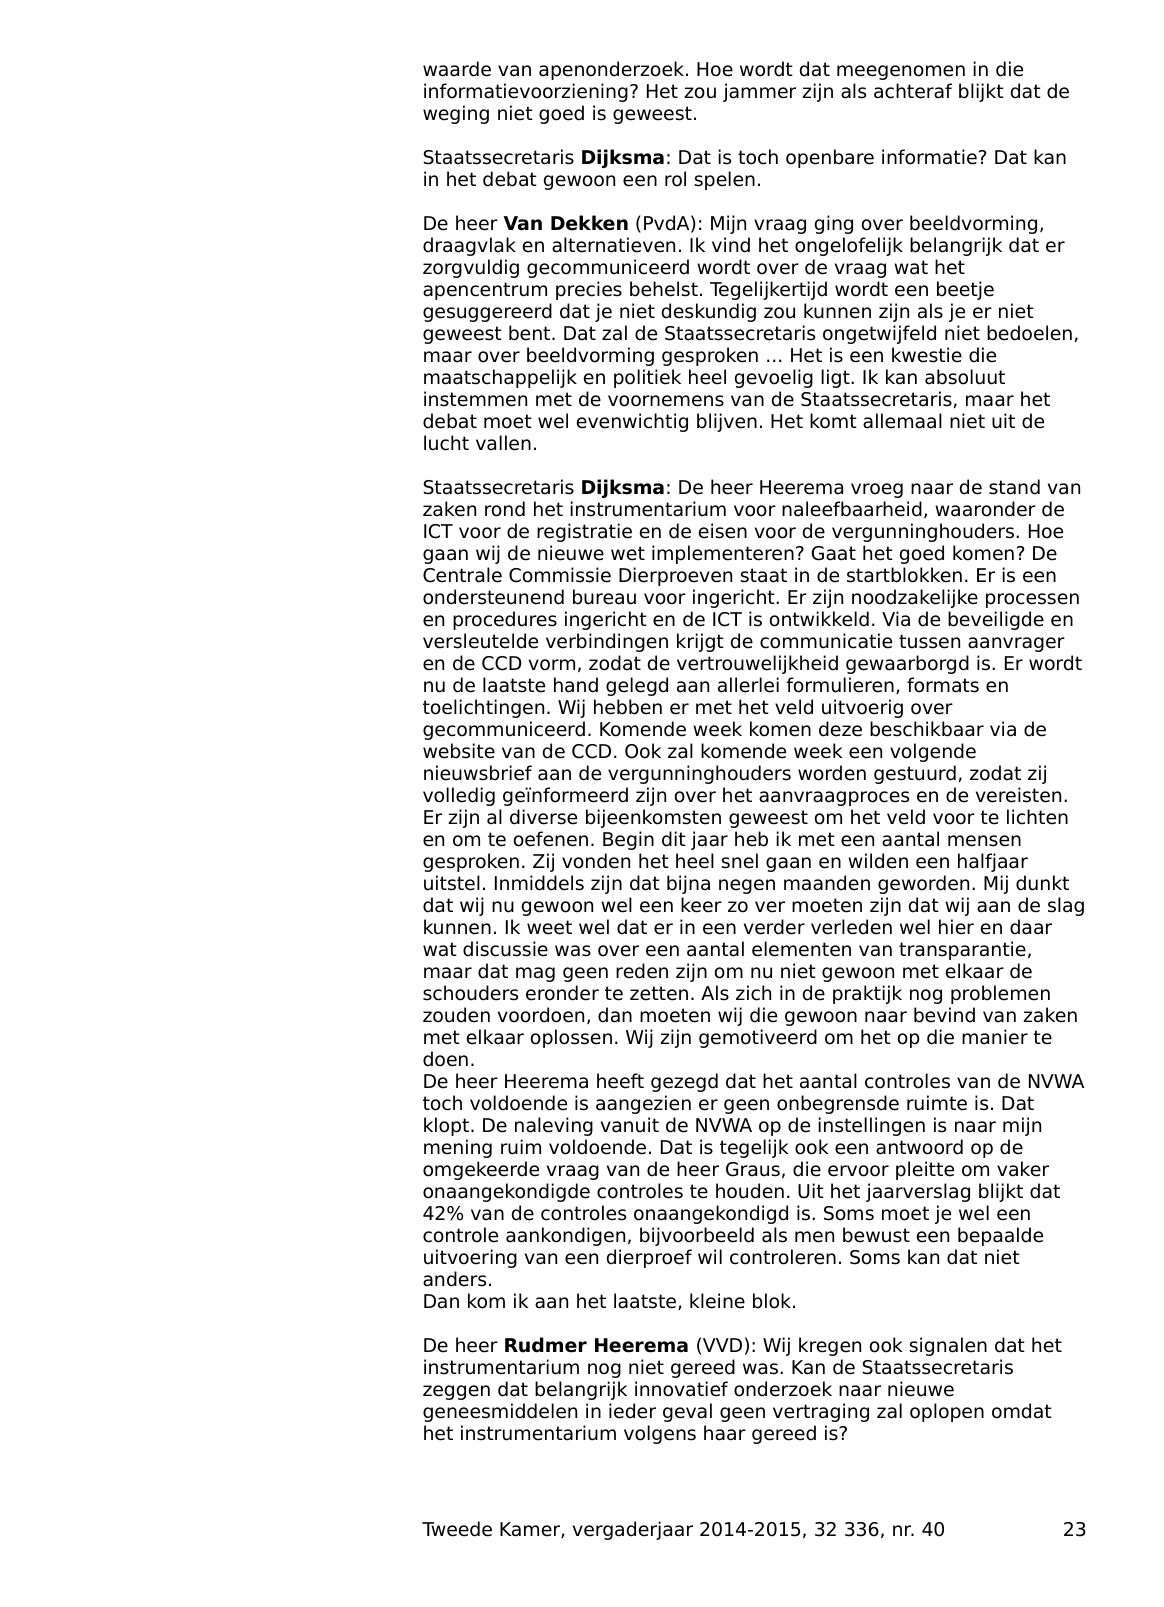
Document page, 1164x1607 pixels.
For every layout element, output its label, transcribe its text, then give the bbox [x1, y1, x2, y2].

text De heer Rudmer Heerema (VVD): Wij kregen ook signalen dat het instrumentarium nog niet gereed was. Kan de Staatssecretaris zeggen dat belangrijk innovatief onderzoek naar nieuwe geneesmiddelen in ieder geval geen vertraging zal oplopen omdat het instrumentarium volgens haar gereed is? [422, 1335, 1087, 1444]
text De heer Heerema heeft gezegd dat het aantal controles van de NVWA toch voldoende is aangezien er geen onbegrensde ruimte is. Dat klopt. De naleving vanuit de NVWA op de instellingen is naar mijn mening ruim voldoende. Dat is tegelijk ook een antwoord op de omgekeerde vraag van de heer Graus, die ervoor pleitte om vaker onaangekondigde controles te houden. Uit het jaarverslag blijkt dat 42% van de controles onaangekondigd is. Soms moet je wel een controle aankondigen, bijvoorbeeld als men bewust een bepaalde uitvoering van een dierproef wil controleren. Soms kan dat niet anders. [422, 1071, 1087, 1291]
text waarde van apenonderzoek. Hoe wordt dat meegenomen in die informatievoorziening? Het zou jammer zijn als achteraf blijkt dat de weging niet goed is geweest. [422, 59, 1087, 125]
text Dan kom ik aan het laatste, kleine blok. [422, 1291, 1087, 1312]
text De heer Van Dekken (PvdA): Mijn vraag ging over beeldvorming, draagvlak en alternatieven. Ik vind het ongelofelijk belangrijk dat er zorgvuldig gecommuniceerd wordt over de vraag wat het apencentrum precies behelst. Tegelijkertijd wordt een beetje gesuggereerd dat je niet deskundig zou kunnen zijn als je er niet geweest bent. Dat zal de Staatssecretaris ongetwijfeld niet bedoelen, maar over beeldvorming gesproken ... Het is een kwestie die maatschappelijk en politiek heel gevoelig ligt. Ik kan absoluut instemmen met de voornemens van de Staatssecretaris, maar het debat moet wel evenwichtig blijven. Het komt allemaal niet uit de lucht vallen. [422, 213, 1087, 455]
text Staatssecretaris Dijksma: De heer Heerema vroeg naar de stand van zaken rond het instrumentarium voor naleefbaarheid, waaronder de ICT voor de registratie en de eisen voor de vergunninghouders. Hoe gaan wij de nieuwe wet implementeren? Gaat het goed komen? De Centrale Commissie Dierproeven staat in de startblokken. Er is een ondersteunend bureau voor ingericht. Er zijn noodzakelijke processen en procedures ingericht en de ICT is ontwikkeld. Via de beveiligde en versleutelde verbindingen krijgt de communicatie tussen aanvrager en de CCD vorm, zodat de vertrouwelijkheid gewaarborgd is. Er wordt nu de laatste hand gelegd aan allerlei formulieren, formats en toelichtingen. Wij hebben er met het veld uitvoerig over gecommuniceerd. Komende week komen deze beschikbaar via de website van de CCD. Ook zal komende week een volgende nieuwsbrief aan de vergunninghouders worden gestuurd, zodat zij volledig geïnformeerd zijn over het aanvraagproces en de vereisten. Er zijn al diverse bijeenkomsten geweest om het veld voor te lichten en om te oefenen. Begin dit jaar heb ik met een aantal mensen gesproken. Zij vonden het heel snel gaan en wilden een halfjaar uitstel. Inmiddels zijn dat bijna negen maanden geworden. Mij dunkt dat wij nu gewoon wel een keer zo ver moeten zijn dat wij aan de slag kunnen. Ik weet wel dat er in een verder verleden wel hier en daar wat discussie was over een aantal elementen van transparantie, maar dat mag geen reden zijn om nu niet gewoon met elkaar de schouders eronder te zetten. Als zich in de praktijk nog problemen zouden voordoen, dan moeten wij die gewoon naar bevind van zaken met elkaar oplossen. Wij zijn gemotiveerd om het op die manier te doen. [422, 477, 1087, 1071]
text Staatssecretaris Dijksma: Dat is toch openbare informatie? Dat kan in het debat gewoon een rol spelen. [422, 147, 1087, 191]
